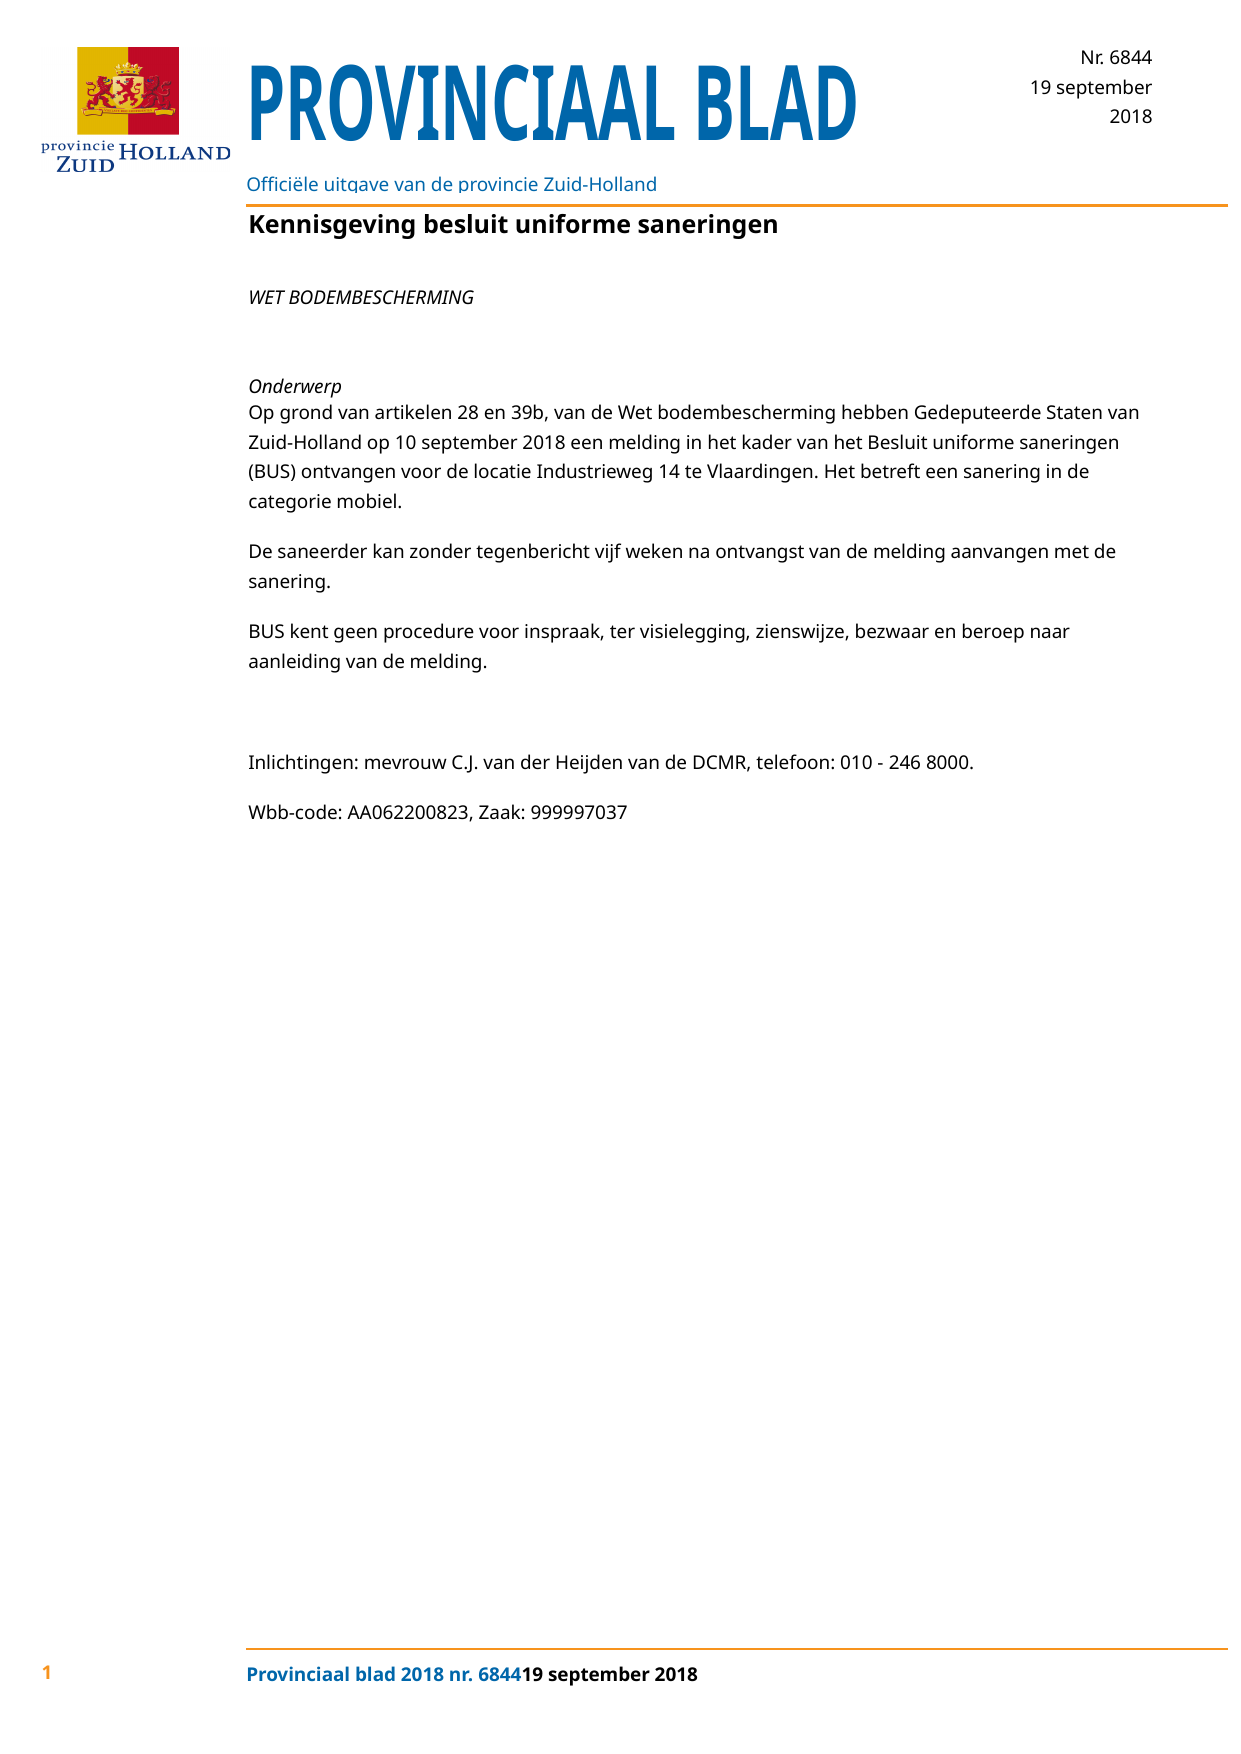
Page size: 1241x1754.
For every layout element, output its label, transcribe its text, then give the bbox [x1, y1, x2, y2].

text Inlichtingen: mevrouw C.J. van der Heijden van de DCMR, telefoon: 010 - 246 8000. [248, 749, 1152, 774]
text De saneerder kan zonder tegenbericht vijf weken na ontvangst van de melding aanvangen met de sanering. [248, 538, 1152, 594]
text Kennisgeving besluit uniforme saneringen [248, 207, 1152, 241]
text BUS kent geen procedure voor inspraak, ter visielegging, zienswijze, bezwaar en beroep naar aanleiding van de melding. [248, 618, 1152, 674]
text Wbb-code: AA062200823, Zaak: 999997037 [248, 799, 1152, 825]
text Onderwerp [248, 373, 1152, 399]
text Op grond van artikelen 28 en 39b, van de Wet bodembescherming hebben Gedeputeerde Staten van Zuid-Holland op 10 september 2018 een melding in het kader van het Besluit uniforme saneringen (BUS) ontvangen voor de locatie Industrieweg 14 te Vlaardingen. Het betreft een sanering in de categorie mobiel. [248, 399, 1152, 514]
picture [41, 47, 231, 172]
text WET BODEMBESCHERMING [248, 284, 1152, 309]
